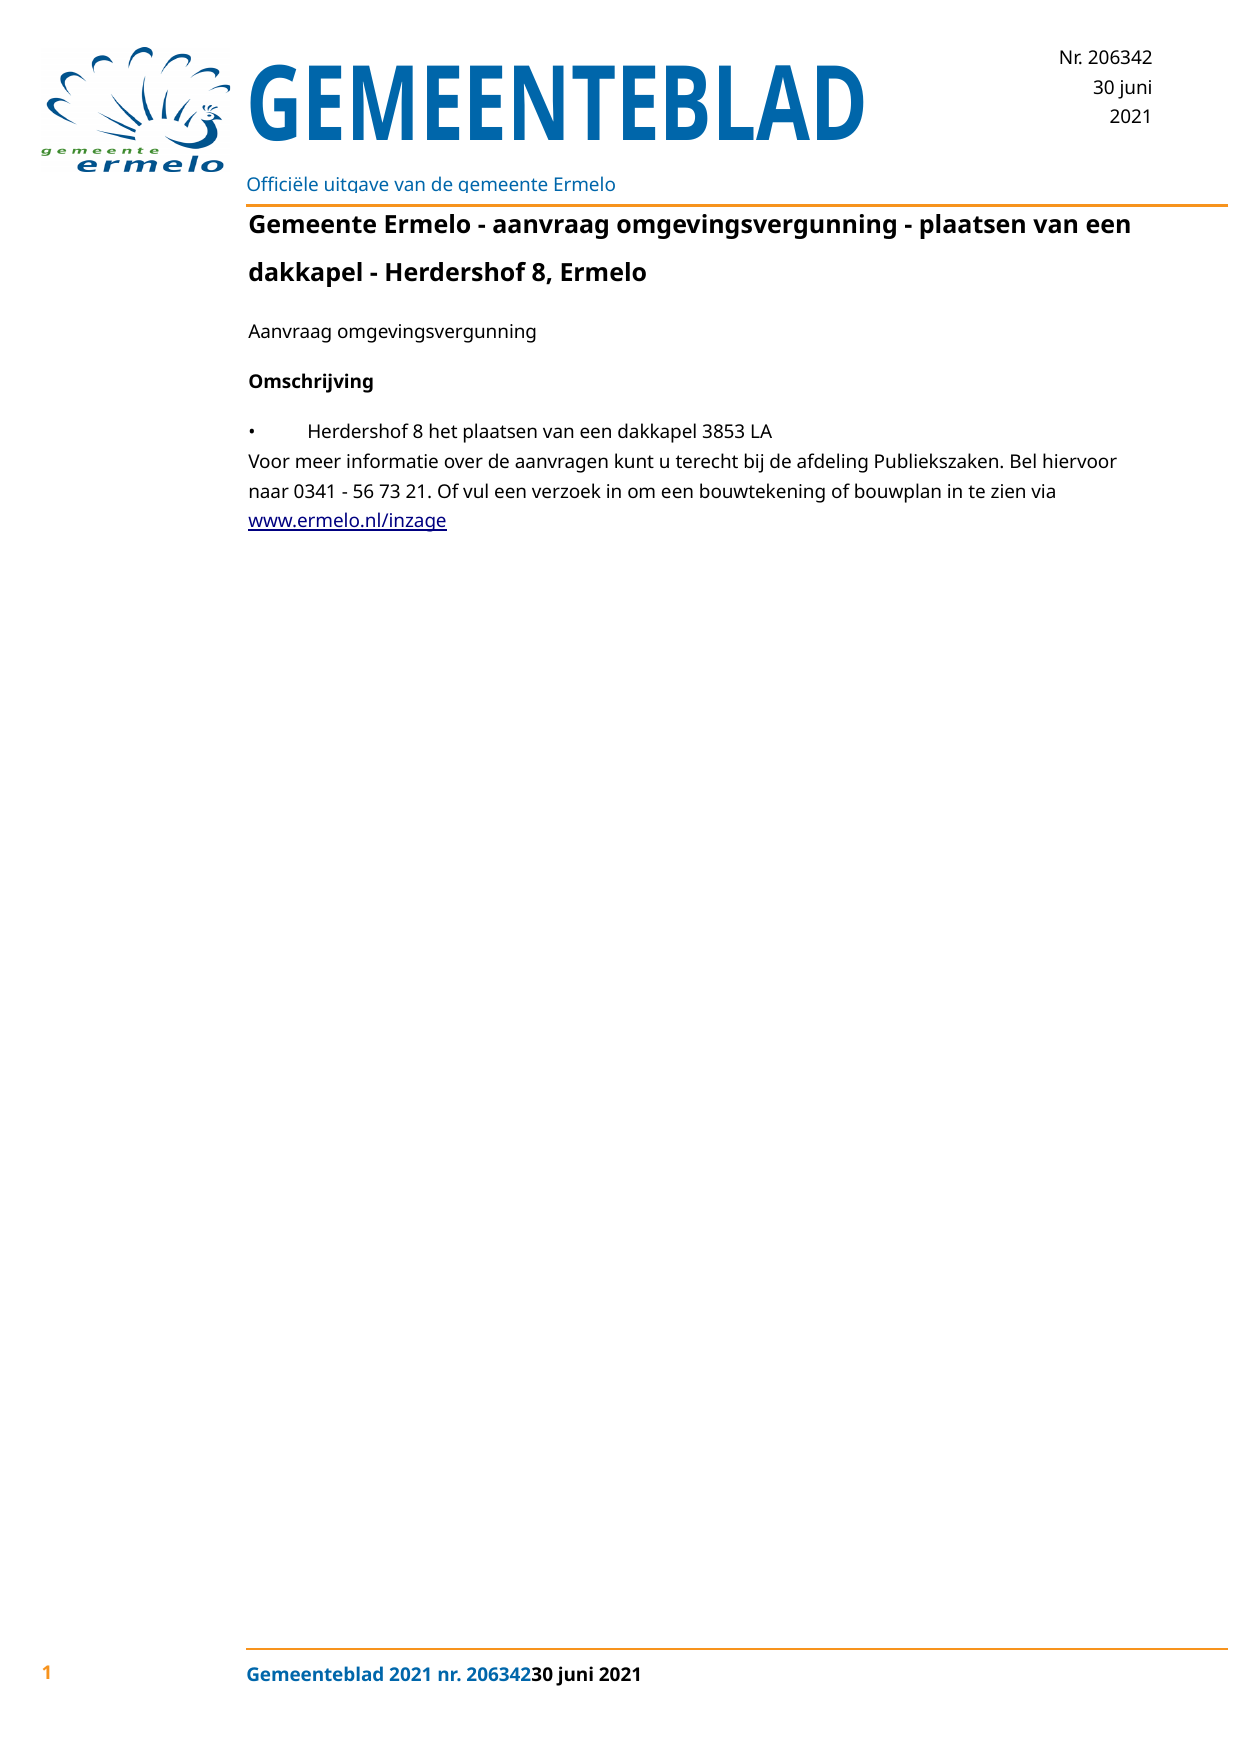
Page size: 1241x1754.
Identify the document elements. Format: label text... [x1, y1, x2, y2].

text Voor meer informatie over de aanvragen kunt u terecht bij de afdeling Publiekszaken. Bel hiervoor naar 0341 - 56 73 21. Of vul een verzoek in om een bouwtekening of bouwplan in te zien via www.ermelo.nl/inzage [248, 448, 1152, 533]
text Aanvraag omgevingsvergunning [248, 318, 1152, 344]
text Omschrijving [248, 368, 1152, 394]
picture [41, 47, 231, 172]
list Herdershof 8 het plaatsen van een dakkapel 3853 LA [248, 419, 1152, 444]
text Gemeente Ermelo - aanvraag omgevingsvergunning - plaatsen van een dakkapel - Herdershof 8, Ermelo [248, 207, 1152, 288]
